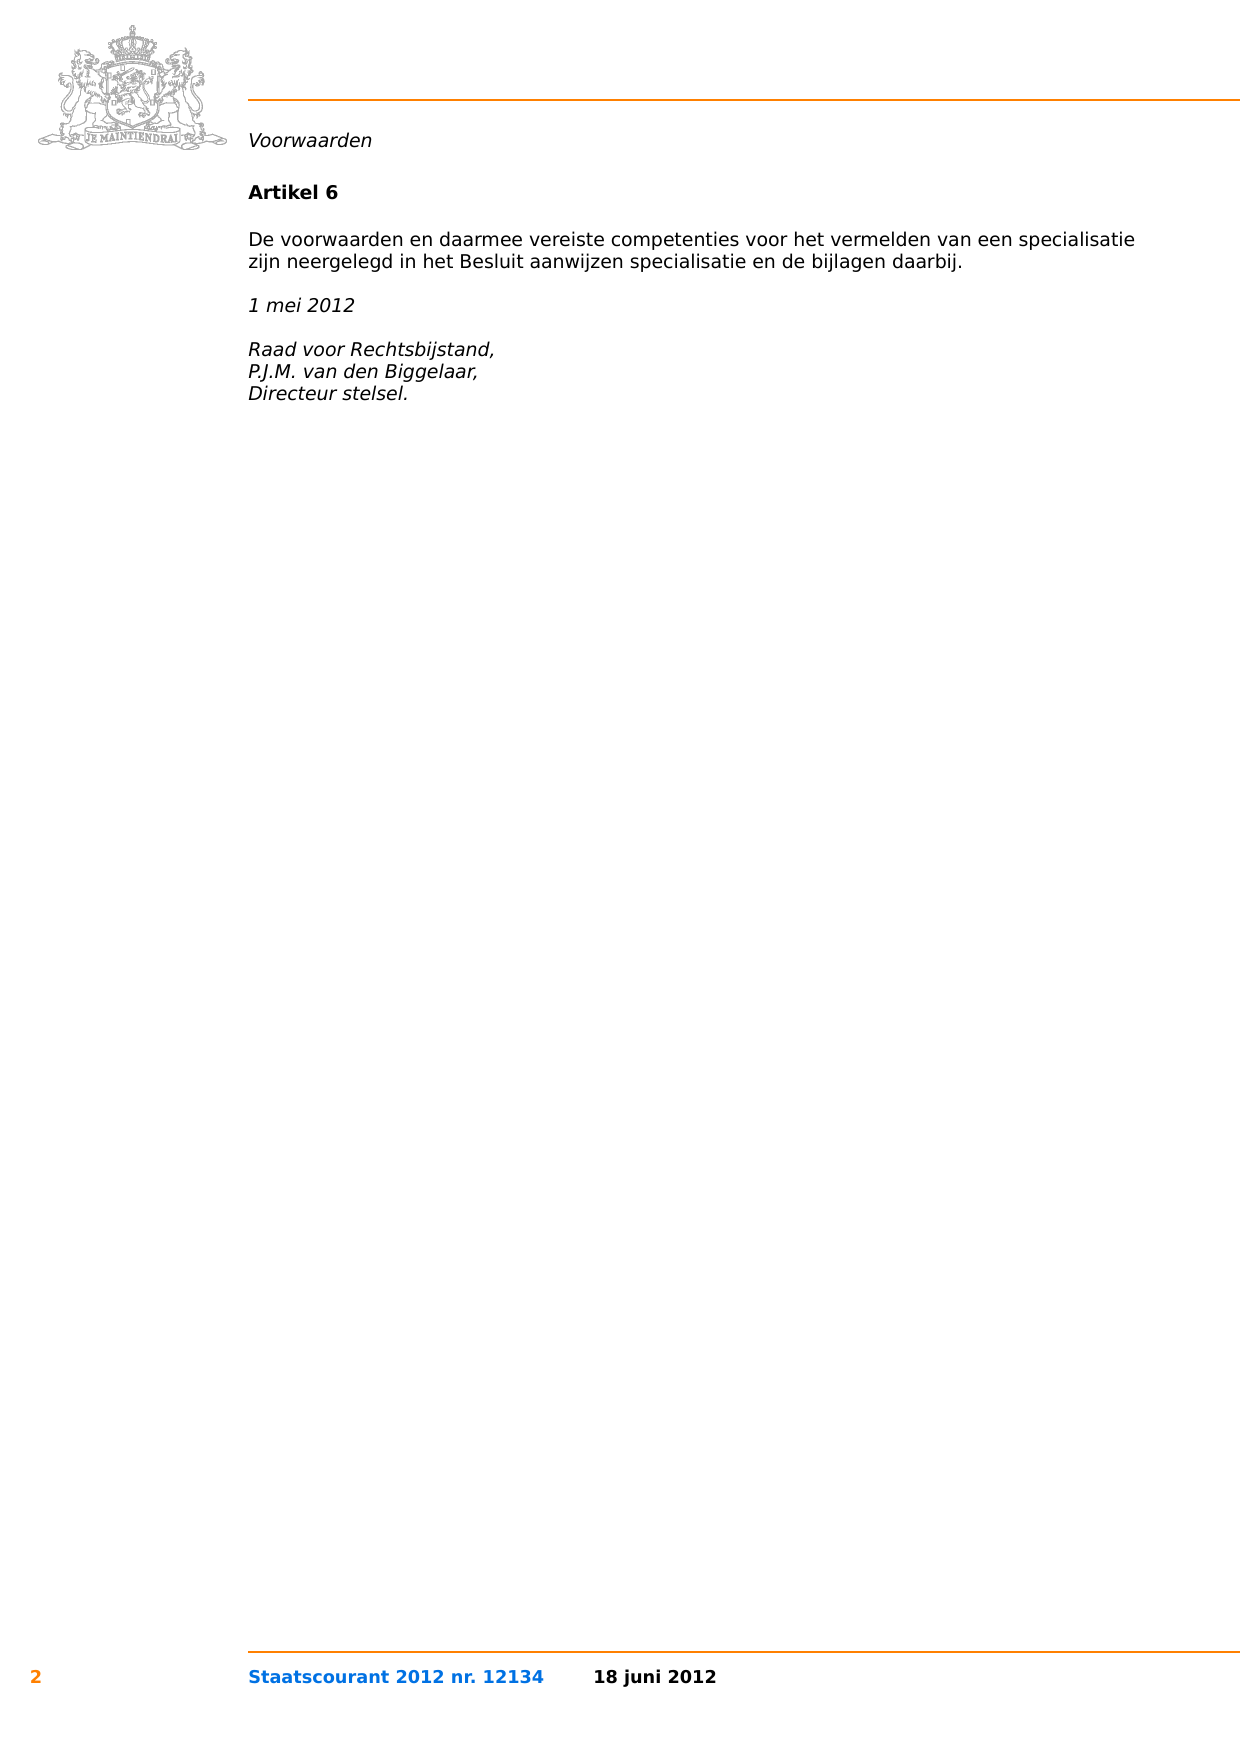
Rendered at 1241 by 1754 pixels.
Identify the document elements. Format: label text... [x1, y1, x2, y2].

subtitle Voorwaarden [248, 130, 1163, 152]
picture [38, 25, 227, 150]
text Raad voor Rechtsbijstand, P.J.M. van den Biggelaar, Directeur stelsel. [248, 338, 1163, 404]
subtitle Artikel 6 [248, 182, 1163, 204]
text De voorwaarden en daarmee vereiste competenties voor het vermelden van een specialisatie zijn neergelegd in het Besluit aanwijzen specialisatie en de bijlagen daarbij. [248, 229, 1163, 273]
text 1 mei 2012 [248, 295, 1163, 317]
